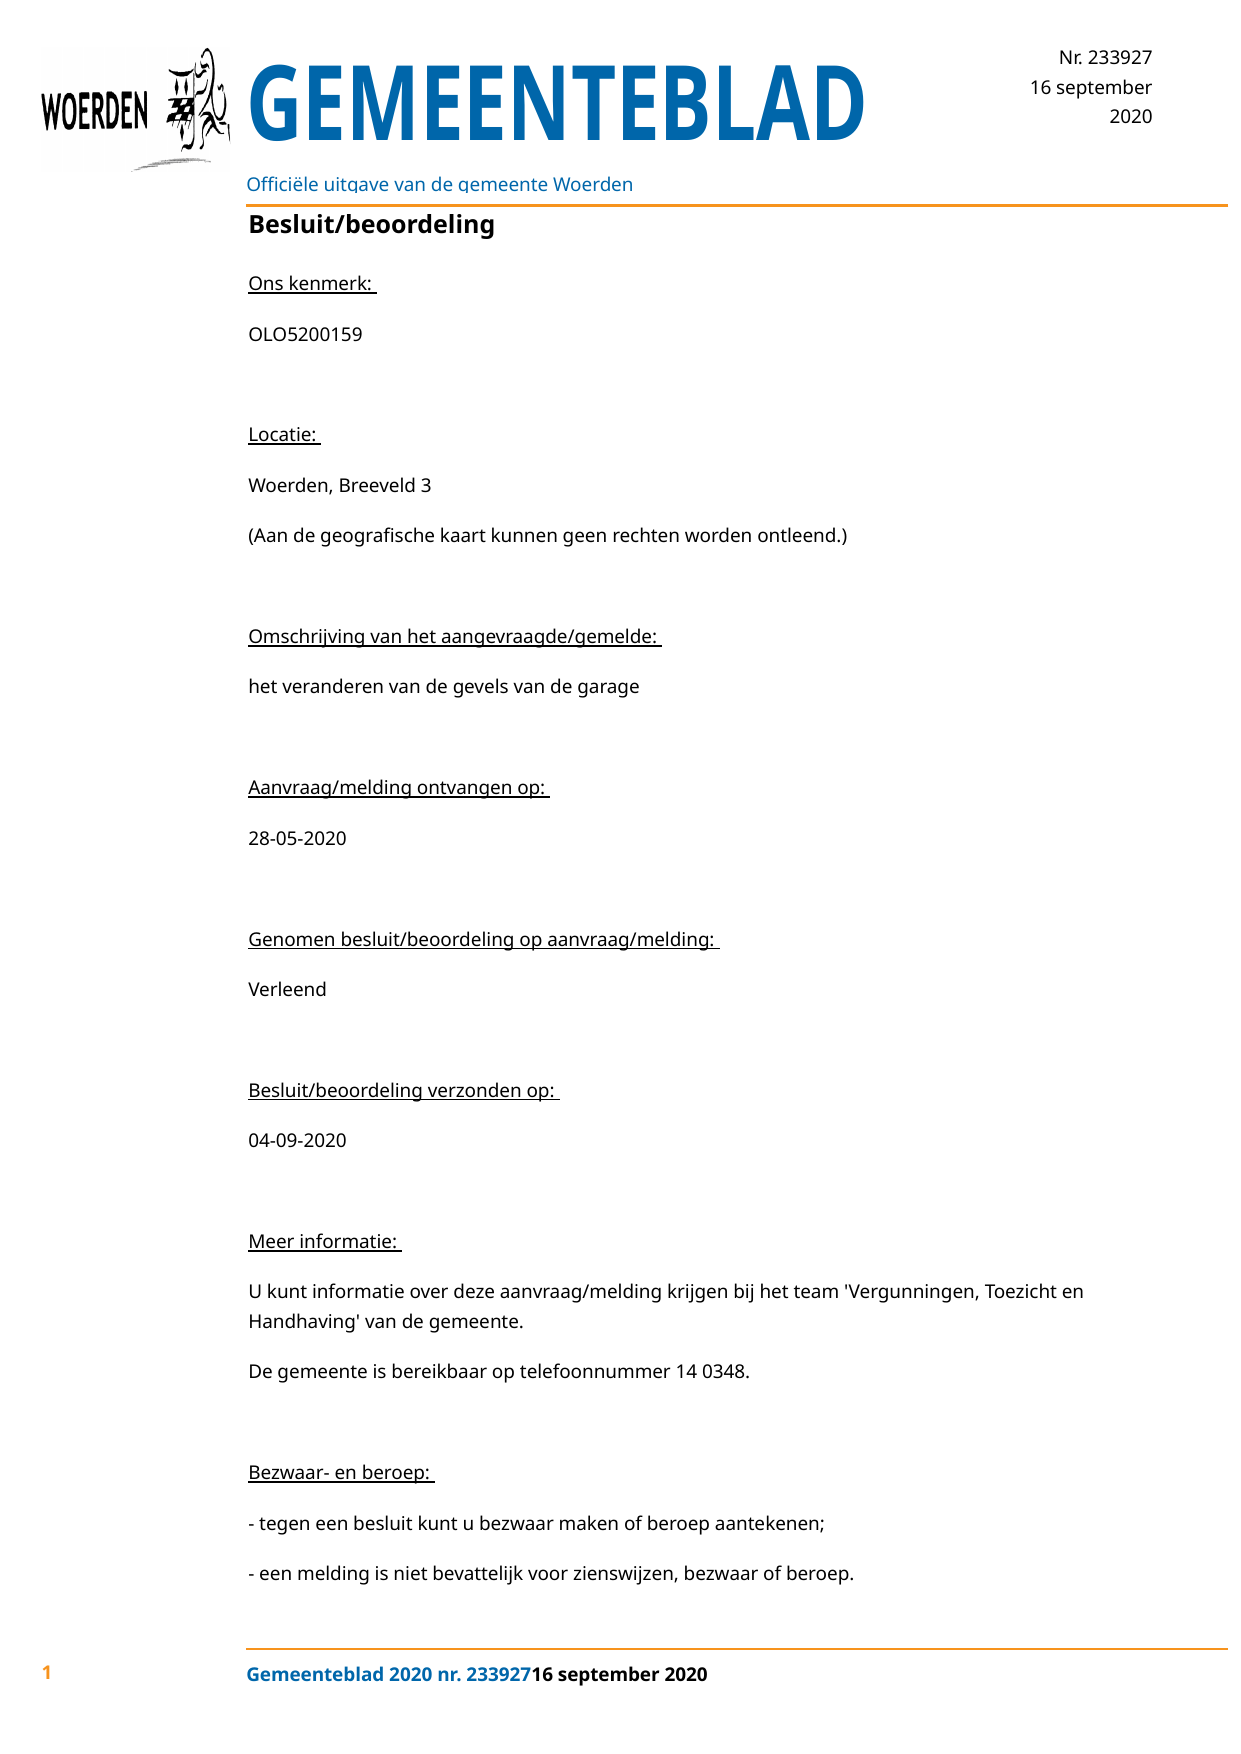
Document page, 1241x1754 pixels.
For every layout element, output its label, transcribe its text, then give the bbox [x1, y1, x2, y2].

text Genomen besluit/beoordeling op aanvraag/melding: [248, 926, 1152, 951]
text OLO5200159 [248, 321, 1152, 346]
text 28-05-2020 [248, 825, 1152, 851]
text 04-09-2020 [248, 1127, 1152, 1153]
text U kunt informatie over deze aanvraag/melding krijgen bij het team 'Vergunningen, Toezicht en Handhaving' van de gemeente. [248, 1279, 1152, 1334]
text Besluit/beoordeling verzonden op: [248, 1077, 1152, 1103]
text Omschrijving van het aangevraagde/gemelde: [248, 623, 1152, 649]
text Besluit/beoordeling [248, 207, 1152, 241]
text Meer informatie: [248, 1228, 1152, 1254]
text het veranderen van de gevels van de garage [248, 674, 1152, 699]
text Locatie: [248, 422, 1152, 447]
text De gemeente is bereikbaar op telefoonnummer 14 0348. [248, 1359, 1152, 1384]
text (Aan de geografische kaart kunnen geen rechten worden ontleend.) [248, 522, 1152, 548]
text Aanvraag/melding ontvangen op: [248, 774, 1152, 800]
text Ons kenmerk: [248, 270, 1152, 296]
text Verleend [248, 976, 1152, 1002]
text - tegen een besluit kunt u bezwaar maken of beroep aantekenen; [248, 1510, 1152, 1536]
text Woerden, Breeveld 3 [248, 472, 1152, 498]
text - een melding is niet bevattelijk voor zienswijzen, bezwaar of beroep. [248, 1560, 1152, 1586]
picture [41, 47, 231, 172]
text Bezwaar- en beroep: [248, 1459, 1152, 1485]
